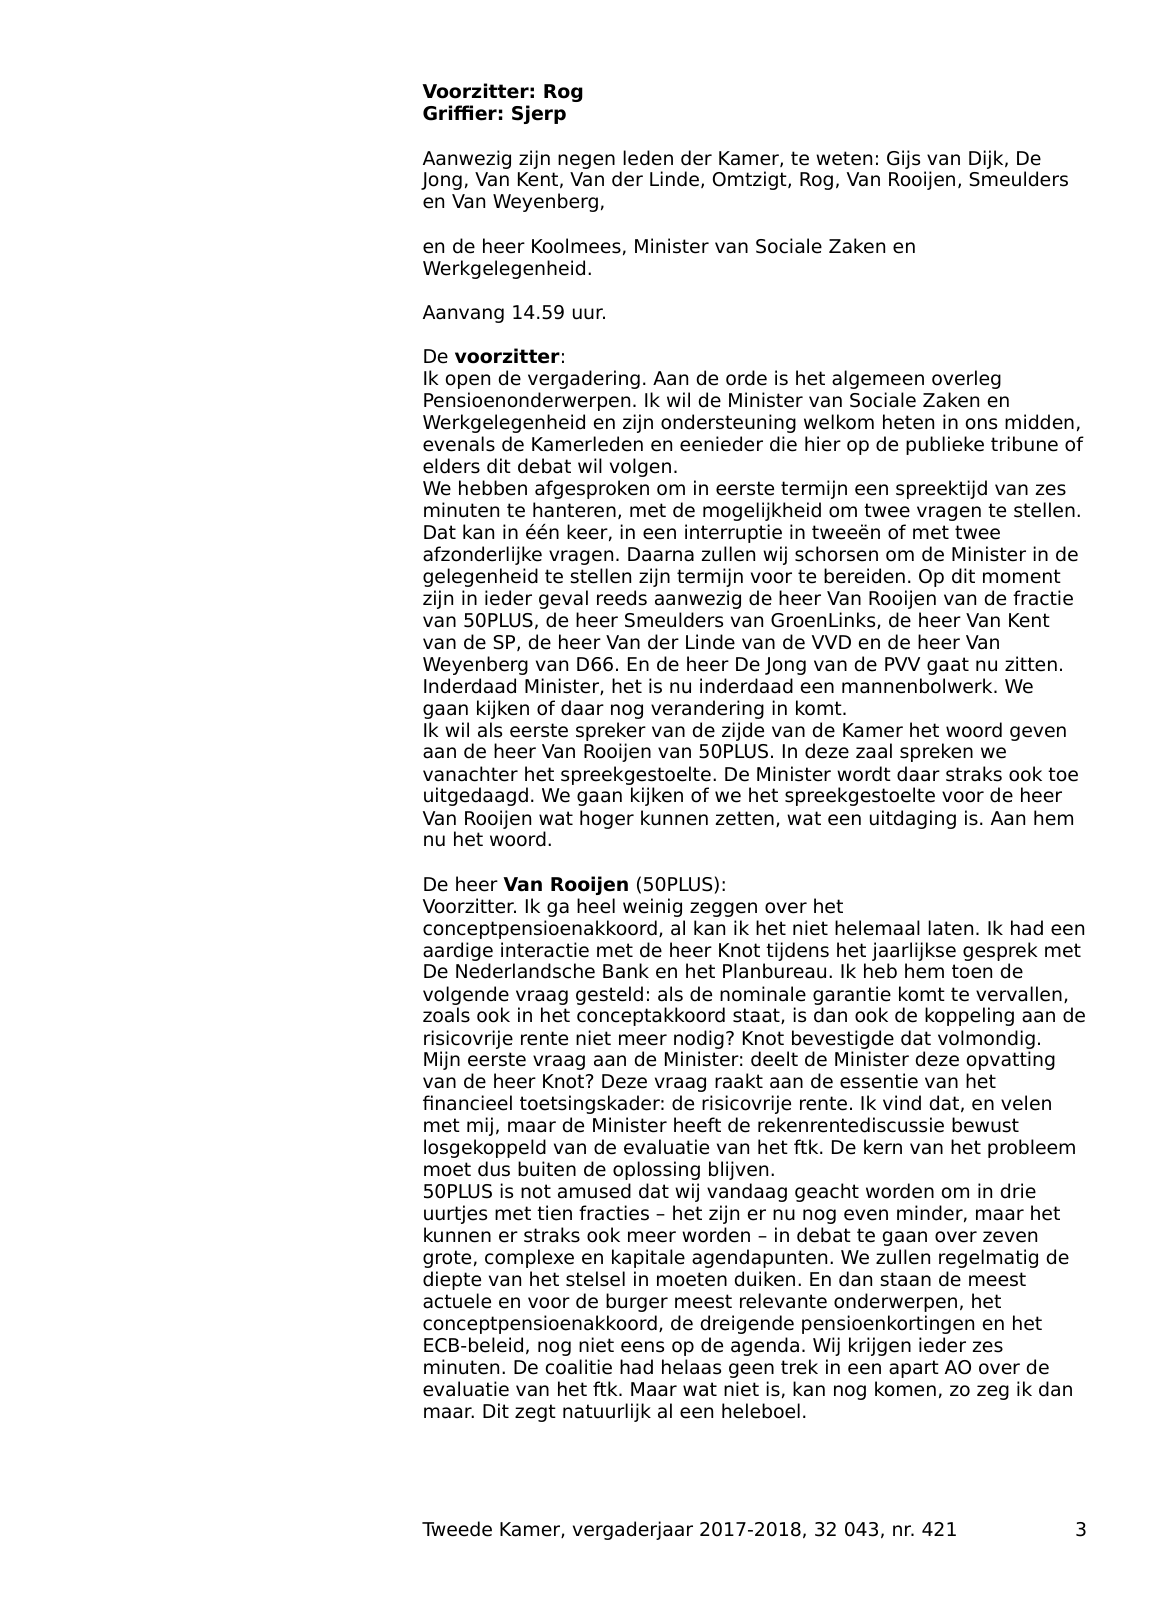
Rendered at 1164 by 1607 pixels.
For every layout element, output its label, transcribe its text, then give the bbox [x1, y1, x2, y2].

text en de heer Koolmees, Minister van Sociale Zaken en Werkgelegenheid. [422, 236, 1087, 279]
text Griffier: Sjerp [422, 103, 1087, 125]
text Aanwezig zijn negen leden der Kamer, te weten: Gijs van Dijk, De Jong, Van Kent, Van der Linde, Omtzigt, Rog, Van Rooijen, Smeulders en Van Weyenberg, [422, 147, 1087, 213]
text Ik wil als eerste spreker van de zijde van de Kamer het woord geven aan de heer Van Rooijen van 50PLUS. In deze zaal spreken we vanachter het spreekgestoelte. De Minister wordt daar straks ook toe uitgedaagd. We gaan kijken of we het spreekgestoelte voor de heer Van Rooijen wat hoger kunnen zetten, wat een uitdaging is. Aan hem nu het woord. [422, 719, 1087, 851]
text De heer Van Rooijen (50PLUS): [422, 873, 1087, 896]
text Voorzitter: Rog [422, 81, 1087, 103]
text De voorzitter: [422, 346, 1087, 368]
text Voorzitter. Ik ga heel weinig zeggen over het conceptpensioenakkoord, al kan ik het niet helemaal laten. Ik had een aardige interactie met de heer Knot tijdens het jaarlijkse gesprek met De Nederlandsche Bank en het Planbureau. Ik heb hem toen de volgende vraag gesteld: als de nominale garantie komt te vervallen, zoals ook in het conceptakkoord staat, is dan ook de koppeling aan de risicovrije rente niet meer nodig? Knot bevestigde dat volmondig. Mijn eerste vraag aan de Minister: deelt de Minister deze opvatting van de heer Knot? Deze vraag raakt aan de essentie van het financieel toetsingskader: de risicovrije rente. Ik vind dat, en velen met mij, maar de Minister heeft de rekenrentediscussie bewust losgekoppeld van de evaluatie van het ftk. De kern van het probleem moet dus buiten de oplossing blijven. [422, 896, 1087, 1181]
text 50PLUS is not amused dat wij vandaag geacht worden om in drie uurtjes met tien fracties – het zijn er nu nog even minder, maar het kunnen er straks ook meer worden – in debat te gaan over zeven grote, complexe en kapitale agendapunten. We zullen regelmatig de diepte van het stelsel in moeten duiken. En dan staan de meest actuele en voor de burger meest relevante onderwerpen, het conceptpensioenakkoord, de dreigende pensioenkortingen en het ECB-beleid, nog niet eens op de agenda. Wij krijgen ieder zes minuten. De coalitie had helaas geen trek in een apart AO over de evaluatie van het ftk. Maar wat niet is, kan nog komen, zo zeg ik dan maar. Dit zegt natuurlijk al een heleboel. [422, 1181, 1087, 1423]
text Ik open de vergadering. Aan de orde is het algemeen overleg Pensioenonderwerpen. Ik wil de Minister van Sociale Zaken en Werkgelegenheid en zijn ondersteuning welkom heten in ons midden, evenals de Kamerleden en eenieder die hier op de publieke tribune of elders dit debat wil volgen. [422, 368, 1087, 478]
text Aanvang 14.59 uur. [422, 302, 1087, 324]
text We hebben afgesproken om in eerste termijn een spreektijd van zes minuten te hanteren, met de mogelijkheid om twee vragen te stellen. Dat kan in één keer, in een interruptie in tweeën of met twee afzonderlijke vragen. Daarna zullen wij schorsen om de Minister in de gelegenheid te stellen zijn termijn voor te bereiden. Op dit moment zijn in ieder geval reeds aanwezig de heer Van Rooijen van de fractie van 50PLUS, de heer Smeulders van GroenLinks, de heer Van Kent van de SP, de heer Van der Linde van de VVD en de heer Van Weyenberg van D66. En de heer De Jong van de PVV gaat nu zitten. Inderdaad Minister, het is nu inderdaad een mannenbolwerk. We gaan kijken of daar nog verandering in komt. [422, 478, 1087, 719]
